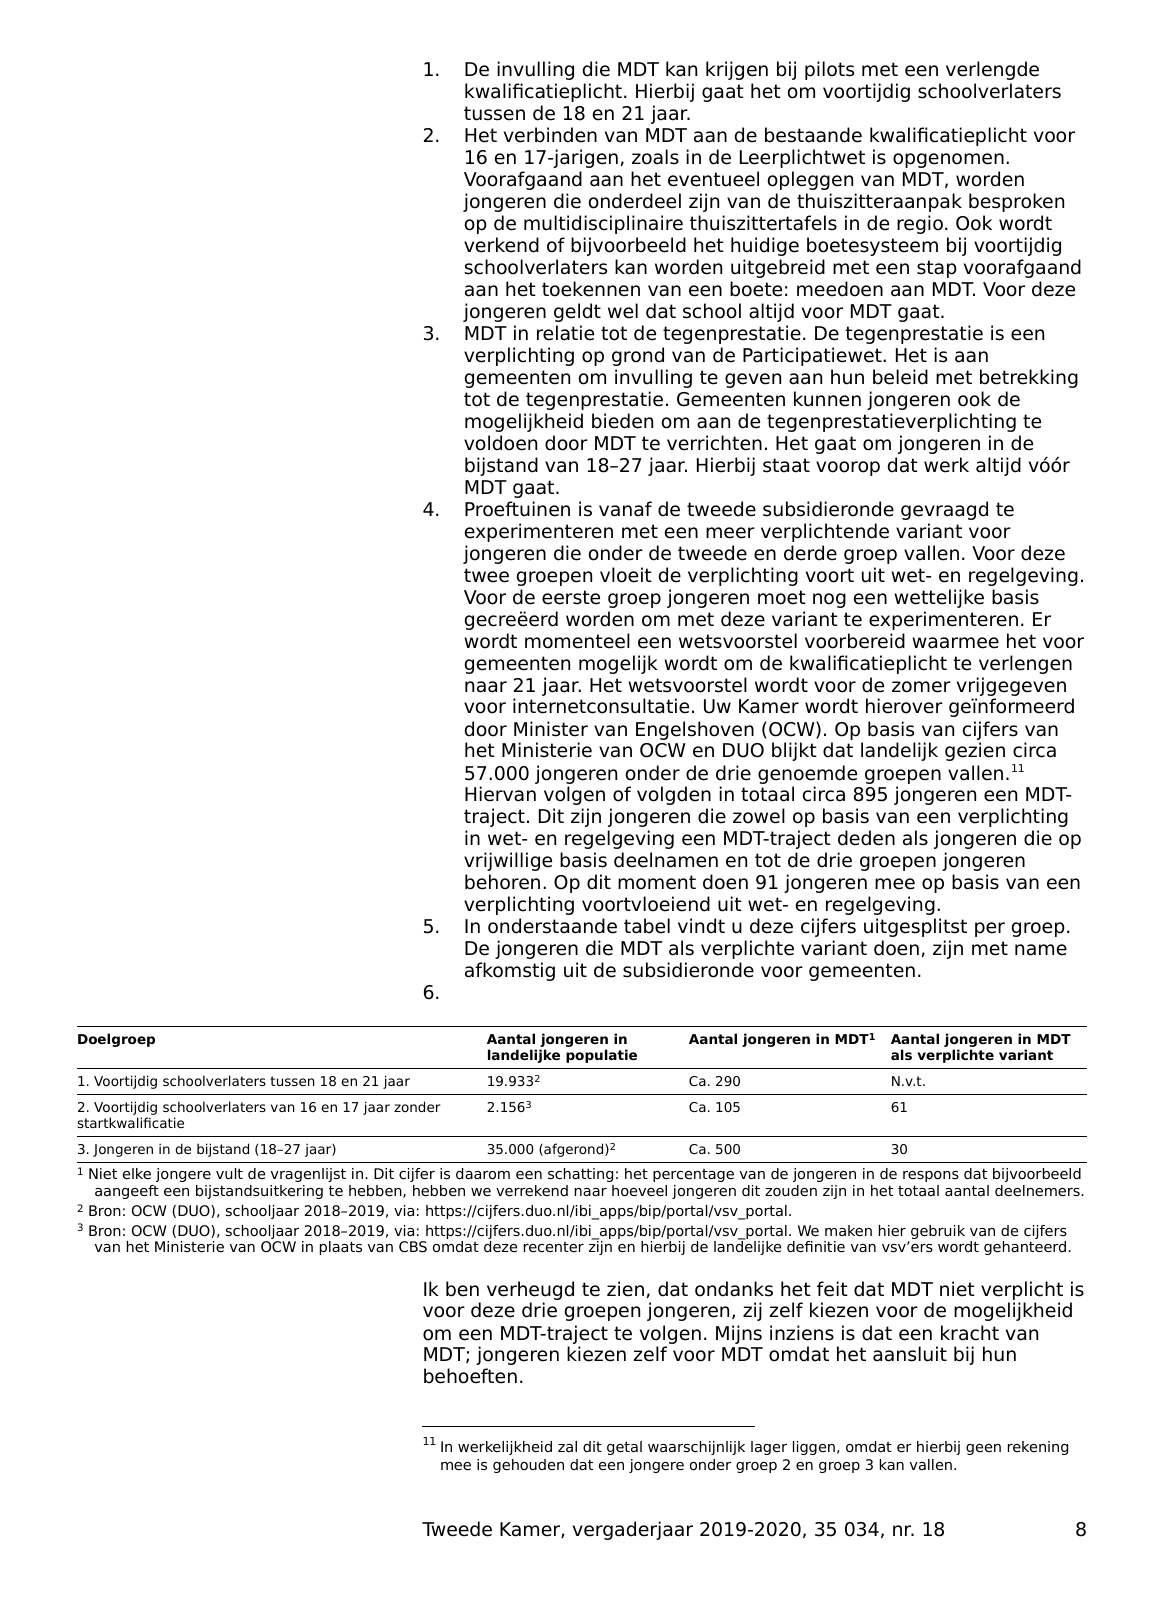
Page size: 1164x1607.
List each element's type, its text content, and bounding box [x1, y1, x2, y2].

text 6. [422, 982, 1087, 1004]
table_cell 35.000 (afgerond)2 [481, 1137, 683, 1162]
text 2. Het verbinden van MDT aan de bestaande kwalificatieplicht voor 16 en 17-jarigen, zoals in de Leerplichtwet is opgenomen. Voorafgaand aan het eventueel opleggen van MDT, worden jongeren die onderdeel zijn van de thuiszitteraanpak besproken op de multidisciplinaire thuiszittertafels in de regio. Ook wordt verkend of bijvoorbeeld het huidige boetesysteem bij voortijdig schoolverlaters kan worden uitgebreid met een stap voorafgaand aan het toekennen van een boete: meedoen aan MDT. Voor deze jongeren geldt wel dat school altijd voor MDT gaat. [422, 125, 1087, 323]
table_cell 1. Voortijdig schoolverlaters tussen 18 en 21 jaar [77, 1069, 481, 1094]
text 1. De invulling die MDT kan krijgen bij pilots met een verlengde kwalificatieplicht. Hierbij gaat het om voortijdig schoolverlaters tussen de 18 en 21 jaar. [422, 59, 1087, 125]
table_header Doelgroep [77, 1027, 481, 1068]
table_cell 2. Voortijdig schoolverlaters van 16 en 17 jaar zonder startkwalificatie [77, 1095, 481, 1136]
table_cell 3. Jongeren in de bijstand (18–27 jaar) [77, 1137, 481, 1162]
table_cell 1 Niet elke jongere vult de vragenlijst in. Dit cijfer is daarom een schatting: het percentage van de jongeren in de respons dat bijvoorbeeld aangeeft een bijstandsuitkering te hebben, hebben we verrekend naar hoeveel jongeren dit zouden zijn in het totaal aantal deelnemers. 2 Bron: OCW (DUO), schooljaar 2018–2019, via: https://cijfers.duo.nl/ibi_apps/bip/portal/vsv_portal. 3 Bron: OCW (DUO), schooljaar 2018–2019, via: https://cijfers.duo.nl/ibi_apps/bip/portal/vsv_portal. We maken hier gebruik van de cijfers van het Ministerie van OCW in plaats van CBS omdat deze recenter zijn en hierbij de landelijke definitie van vsv’ers wordt gehanteerd. [77, 1163, 1087, 1256]
table_cell 19.9332 [481, 1069, 683, 1094]
text Ik ben verheugd te zien, dat ondanks het feit dat MDT niet verplicht is voor deze drie groepen jongeren, zij zelf kiezen voor de mogelijkheid om een MDT-traject te volgen. Mijns inziens is dat een kracht van MDT; jongeren kiezen zelf voor MDT omdat het aansluit bij hun behoeften. [422, 1278, 1087, 1388]
table_cell Ca. 290 [683, 1069, 885, 1094]
table_cell 30 [885, 1137, 1087, 1162]
text 3. MDT in relatie tot de tegenprestatie. De tegenprestatie is een verplichting op grond van de Participatiewet. Het is aan gemeenten om invulling te geven aan hun beleid met betrekking tot de tegenprestatie. Gemeenten kunnen jongeren ook de mogelijkheid bieden om aan de tegenprestatieverplichting te voldoen door MDT te verrichten. Het gaat om jongeren in de bijstand van 18–27 jaar. Hierbij staat voorop dat werk altijd vóór MDT gaat. [422, 323, 1087, 499]
text 5. In onderstaande tabel vindt u deze cijfers uitgesplitst per groep. De jongeren die MDT als verplichte variant doen, zijn met name afkomstig uit de subsidieronde voor gemeenten. [422, 916, 1087, 982]
table_cell Ca. 500 [683, 1137, 885, 1162]
table_header Aantal jongeren in landelijke populatie [481, 1027, 683, 1068]
table_cell N.v.t. [885, 1069, 1087, 1094]
table_header Aantal jongeren in MDT als verplichte variant [885, 1027, 1087, 1068]
table_header Aantal jongeren in MDT1 [683, 1027, 885, 1068]
text In werkelijkheid zal dit getal waarschijnlijk lager liggen, omdat er hierbij geen rekening mee is gehouden dat een jongere onder groep 2 en groep 3 kan vallen. [422, 1435, 1087, 1474]
table_cell 2.1563 [481, 1095, 683, 1136]
text 4. Proeftuinen is vanaf de tweede subsidieronde gevraagd te experimenteren met een meer verplichtende variant voor jongeren die onder de tweede en derde groep vallen. Voor deze twee groepen vloeit de verplichting voort uit wet- en regelgeving. Voor de eerste groep jongeren moet nog een wettelijke basis gecreëerd worden om met deze variant te experimenteren. Er wordt momenteel een wetsvoorstel voorbereid waarmee het voor gemeenten mogelijk wordt om de kwalificatieplicht te verlengen naar 21 jaar. Het wetsvoorstel wordt voor de zomer vrijgegeven voor internetconsultatie. Uw Kamer wordt hierover geïnformeerd door Minister van Engelshoven (OCW). Op basis van cijfers van het Ministerie van OCW en DUO blijkt dat landelijk gezien circa 57.000 jongeren onder de drie genoemde groepen vallen. Hiervan volgen of volgden in totaal circa 895 jongeren een MDT-traject. Dit zijn jongeren die zowel op basis van een verplichting in wet- en regelgeving een MDT-traject deden als jongeren die op vrijwillige basis deelnamen en tot de drie groepen jongeren behoren. Op dit moment doen 91 jongeren mee op basis van een verplichting voortvloeiend uit wet- en regelgeving. [422, 499, 1087, 916]
table_cell Ca. 105 [683, 1095, 885, 1136]
table_cell 61 [885, 1095, 1087, 1136]
